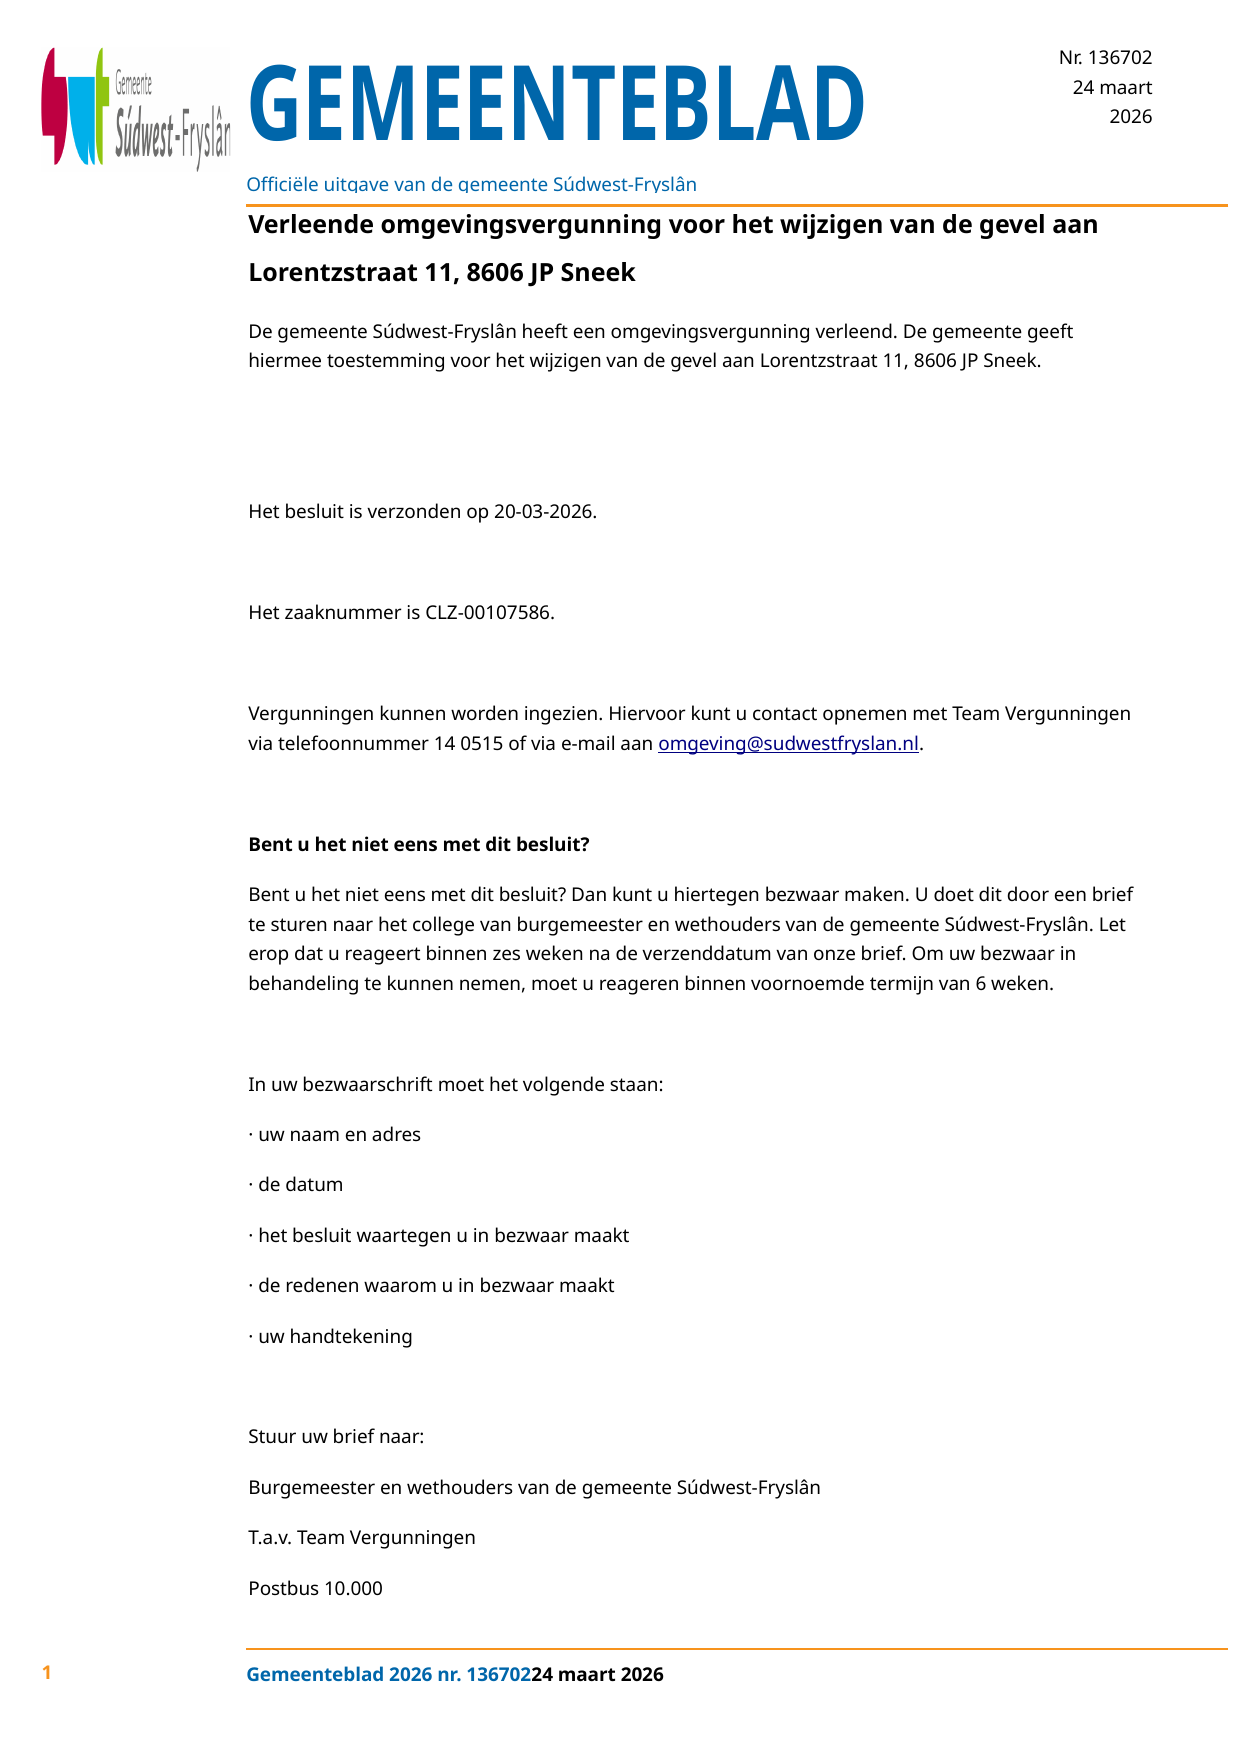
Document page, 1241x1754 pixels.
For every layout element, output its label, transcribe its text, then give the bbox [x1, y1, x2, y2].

text Het besluit is verzonden op 20-03-2026. [248, 499, 1152, 524]
text · het besluit waartegen u in bezwaar maakt [248, 1222, 1152, 1248]
text In uw bezwaarschrift moet het volgende staan: [248, 1071, 1152, 1097]
text Stuur uw brief naar: [248, 1424, 1152, 1449]
text · uw naam en adres [248, 1121, 1152, 1147]
text Bent u het niet eens met dit besluit? Dan kunt u hiertegen bezwaar maken. U doet dit door een brief te sturen naar het college van burgemeester en wethouders van de gemeente Súdwest-Fryslân. Let erop dat u reageert binnen zes weken na de verzenddatum van onze brief. Om uw bezwaar in behandeling te kunnen nemen, moet u reageren binnen voornoemde termijn van 6 weken. [248, 881, 1152, 996]
text · de redenen waarom u in bezwaar maakt [248, 1272, 1152, 1298]
text Bent u het niet eens met dit besluit? [248, 831, 1152, 857]
text T.a.v. Team Vergunningen [248, 1524, 1152, 1550]
text De gemeente Súdwest-Fryslân heeft een omgevingsvergunning verleend. De gemeente geeft hiermee toestemming voor het wijzigen van de gevel aan Lorentzstraat 11, 8606 JP Sneek. [248, 318, 1152, 373]
text · uw handtekening [248, 1323, 1152, 1349]
picture [41, 47, 231, 172]
text Vergunningen kunnen worden ingezien. Hiervoor kunt u contact opnemen met Team Vergunningen via telefoonnummer 14 0515 of via e-mail aan omgeving@sudwestfryslan.nl. [248, 700, 1152, 756]
text · de datum [248, 1172, 1152, 1197]
text Burgemeester en wethouders van de gemeente Súdwest-Fryslân [248, 1474, 1152, 1500]
text Postbus 10.000 [248, 1575, 1152, 1601]
text Het zaaknummer is CLZ-00107586. [248, 599, 1152, 625]
text Verleende omgevingsvergunning voor het wijzigen van de gevel aan Lorentzstraat 11, 8606 JP Sneek [248, 207, 1152, 288]
